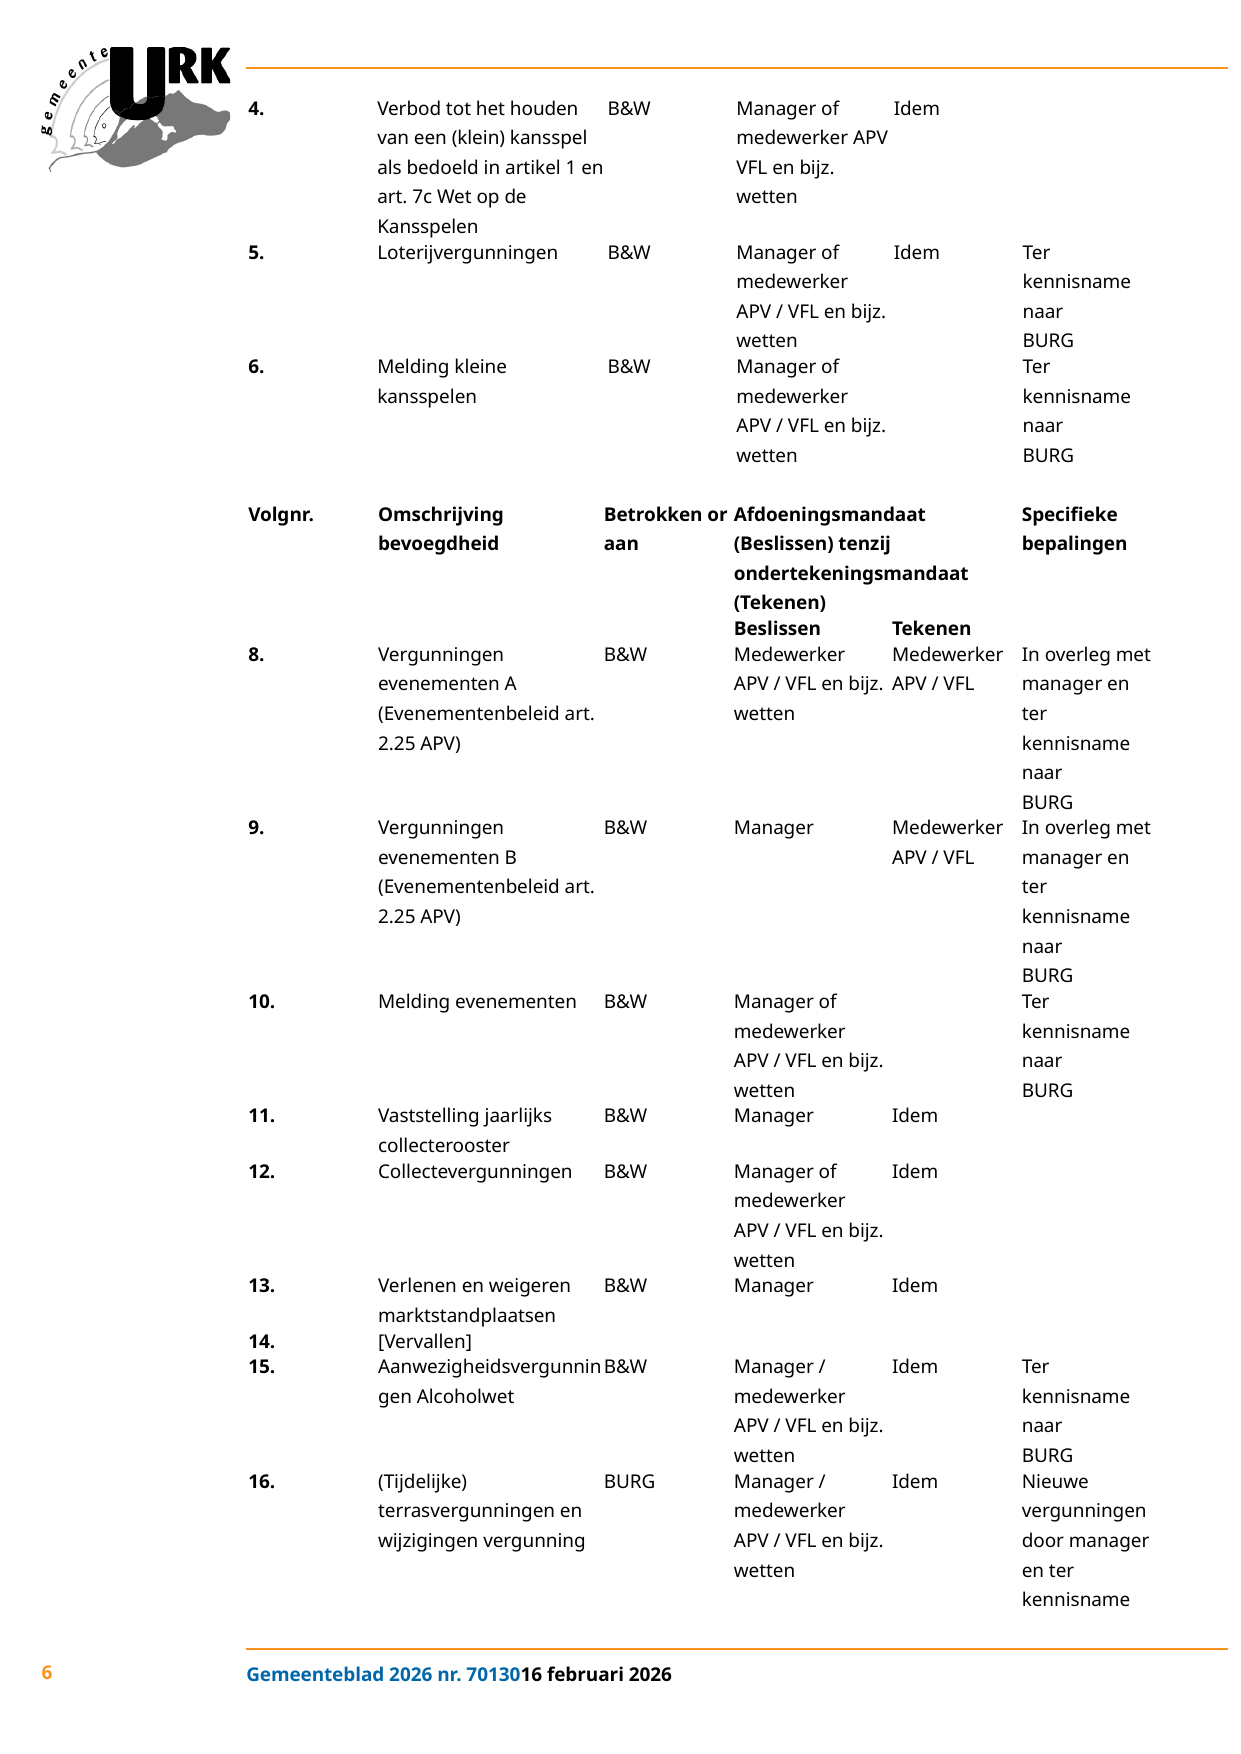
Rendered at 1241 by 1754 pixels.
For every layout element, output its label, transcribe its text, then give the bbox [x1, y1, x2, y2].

table_cell In overleg met manager en ter kennisname naar BURG [1022, 815, 1152, 988]
table_cell 16. [248, 1468, 378, 1612]
table_cell Manager of medewerker APV / VFL en bijz. wetten [736, 353, 893, 468]
table_cell B&W [607, 239, 736, 353]
table_cell B&W [604, 1103, 734, 1158]
picture [41, 47, 231, 172]
table_cell B&W [607, 95, 736, 239]
table_cell BURG [604, 1468, 734, 1612]
table_cell Medewerker APV / VFL en bijz. wetten [734, 641, 892, 814]
table_cell 13. [248, 1273, 378, 1328]
table_cell Verlenen en weigeren marktstandplaatsen [378, 1273, 604, 1328]
table_cell Nieuwe vergunningen door manager en ter kennisname [1022, 1468, 1152, 1612]
table_cell Idem [894, 239, 1022, 353]
table_cell Ter kennisname naar BURG [1023, 239, 1152, 353]
table_cell 5. [248, 239, 377, 353]
table_cell [604, 1328, 734, 1353]
table_cell [894, 353, 1022, 468]
table_cell 6. [248, 353, 377, 468]
table_header Volgnr. [248, 501, 378, 615]
table_cell Beslissen [734, 615, 892, 641]
table_cell Medewerker APV / VFL [892, 641, 1022, 814]
table_cell Aanwezigheidsvergunningen Alcoholwet [378, 1354, 604, 1468]
table_cell Manager of medewerker APV / VFL en bijz. wetten [734, 1158, 892, 1272]
table_cell [892, 988, 1022, 1103]
table_cell Ter kennisname naar BURG [1022, 988, 1152, 1103]
table_cell Ter kennisname naar BURG [1022, 1354, 1152, 1468]
table_header Afdoeningsmandaat (Beslissen) tenzij ondertekeningsmandaat (Tekenen) [734, 501, 1022, 615]
table_cell [Vervallen] [378, 1328, 604, 1353]
table_cell [1022, 615, 1152, 641]
table_cell (Tijdelijke) terrasvergunningen en wijzigingen vergunning [378, 1468, 604, 1612]
table_cell [734, 1328, 892, 1353]
table_cell [378, 615, 604, 641]
table_cell Ter kennisname naar BURG [1023, 353, 1152, 468]
table_cell Manager of medewerker APV / VFL en bijz. wetten [734, 988, 892, 1103]
table_cell Idem [894, 95, 1022, 239]
table_cell [1022, 1328, 1152, 1353]
table_cell 12. [248, 1158, 378, 1272]
table_cell Loterijvergunningen [377, 239, 607, 353]
table_cell [248, 615, 378, 641]
table_cell Manager of medewerker APV / VFL en bijz. wetten [736, 239, 893, 353]
table_cell 9. [248, 815, 378, 988]
table_cell Collectevergunningen [378, 1158, 604, 1272]
table_cell Vergunningen evenementen B (Evenementenbeleid art. 2.25 APV) [378, 815, 604, 988]
table_cell 14. [248, 1328, 378, 1353]
table_cell 10. [248, 988, 378, 1103]
table_cell Vaststelling jaarlijks collecterooster [378, 1103, 604, 1158]
table_cell B&W [604, 1354, 734, 1468]
table_cell Melding kleine kansspelen [377, 353, 607, 468]
table_cell B&W [604, 988, 734, 1103]
table_cell Idem [892, 1103, 1022, 1158]
table_cell Manager / medewerker APV / VFL en bijz. wetten [734, 1468, 892, 1612]
table_cell Idem [892, 1354, 1022, 1468]
table_cell [1022, 1158, 1152, 1272]
table_cell B&W [604, 641, 734, 814]
table_cell 4. [248, 95, 377, 239]
table_cell B&W [604, 1158, 734, 1272]
table_cell Manager [734, 1273, 892, 1328]
table_cell [1022, 1273, 1152, 1328]
table_cell B&W [604, 1273, 734, 1328]
table_cell [892, 1328, 1022, 1353]
table_cell In overleg met manager en ter kennisname naar BURG [1022, 641, 1152, 814]
table_cell Melding evenementen [378, 988, 604, 1103]
table_cell Medewerker APV / VFL [892, 815, 1022, 988]
table_cell Idem [892, 1468, 1022, 1612]
table_header Betrokken or aan [604, 501, 734, 615]
table_cell 11. [248, 1103, 378, 1158]
table_cell Vergunningen evenementen A (Evenementenbeleid art. 2.25 APV) [378, 641, 604, 814]
table_header Omschrijving bevoegdheid [378, 501, 604, 615]
table_cell Tekenen [892, 615, 1022, 641]
table_cell Manager [734, 1103, 892, 1158]
table_cell [1023, 95, 1152, 239]
table_cell [604, 615, 734, 641]
table_cell Idem [892, 1158, 1022, 1272]
table_cell Verbod tot het houden van een (klein) kansspel als bedoeld in artikel 1 en art. 7c Wet op de Kansspelen [377, 95, 607, 239]
table_cell B&W [607, 353, 736, 468]
table_cell [1022, 1103, 1152, 1158]
table_cell Idem [892, 1273, 1022, 1328]
table_cell Manager of medewerker APV VFL en bijz. wetten [736, 95, 893, 239]
table_cell 15. [248, 1354, 378, 1468]
table_cell Manager [734, 815, 892, 988]
table_cell B&W [604, 815, 734, 988]
table_cell Manager / medewerker APV / VFL en bijz. wetten [734, 1354, 892, 1468]
table_cell 8. [248, 641, 378, 814]
table_header Specifieke bepalingen [1022, 501, 1152, 615]
